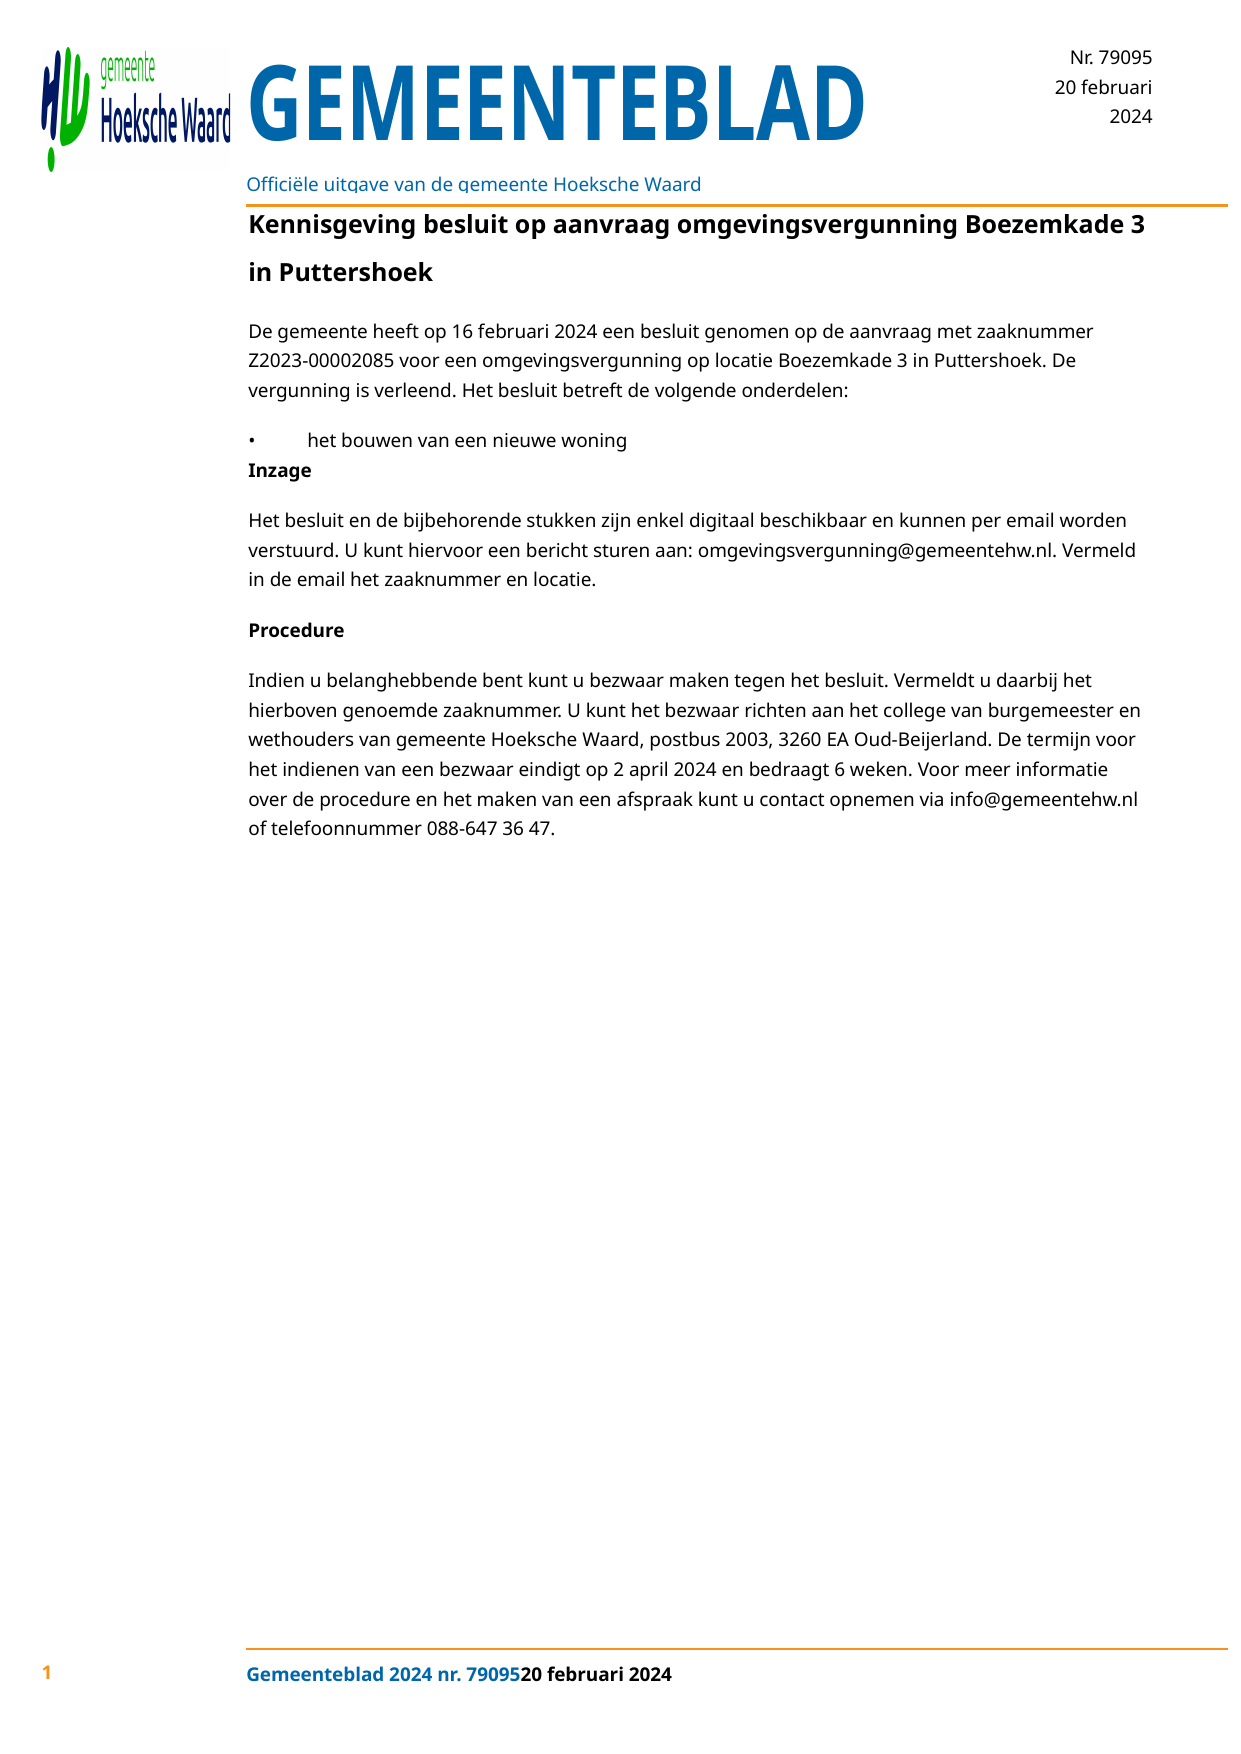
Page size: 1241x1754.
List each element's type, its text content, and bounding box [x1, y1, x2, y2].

text Indien u belanghebbende bent kunt u bezwaar maken tegen het besluit. Vermeldt u daarbij het hierboven genoemde zaaknummer. U kunt het bezwaar richten aan het college van burgemeester en wethouders van gemeente Hoeksche Waard, postbus 2003, 3260 EA Oud-Beijerland. De termijn voor het indienen van een bezwaar eindigt op 2 april 2024 en bedraagt 6 weken. Voor meer informatie over de procedure en het maken van een afspraak kunt u contact opnemen via info@gemeentehw.nl of telefoonnummer 088-647 36 47. [248, 667, 1152, 841]
text Inzage [248, 457, 1152, 483]
text Het besluit en de bijbehorende stukken zijn enkel digitaal beschikbaar en kunnen per email worden verstuurd. U kunt hiervoor een bericht sturen aan: omgevingsvergunning@gemeentehw.nl. Vermeld in de email het zaaknummer en locatie. [248, 507, 1152, 592]
picture [41, 47, 231, 172]
text Kennisgeving besluit op aanvraag omgevingsvergunning Boezemkade 3 in Puttershoek [248, 207, 1152, 288]
text Procedure [248, 617, 1152, 643]
text De gemeente heeft op 16 februari 2024 een besluit genomen op de aanvraag met zaaknummer Z2023-00002085 voor een omgevingsvergunning op locatie Boezemkade 3 in Puttershoek. De vergunning is verleend. Het besluit betreft de volgende onderdelen: [248, 318, 1152, 403]
list het bouwen van een nieuwe woning [248, 427, 1152, 453]
